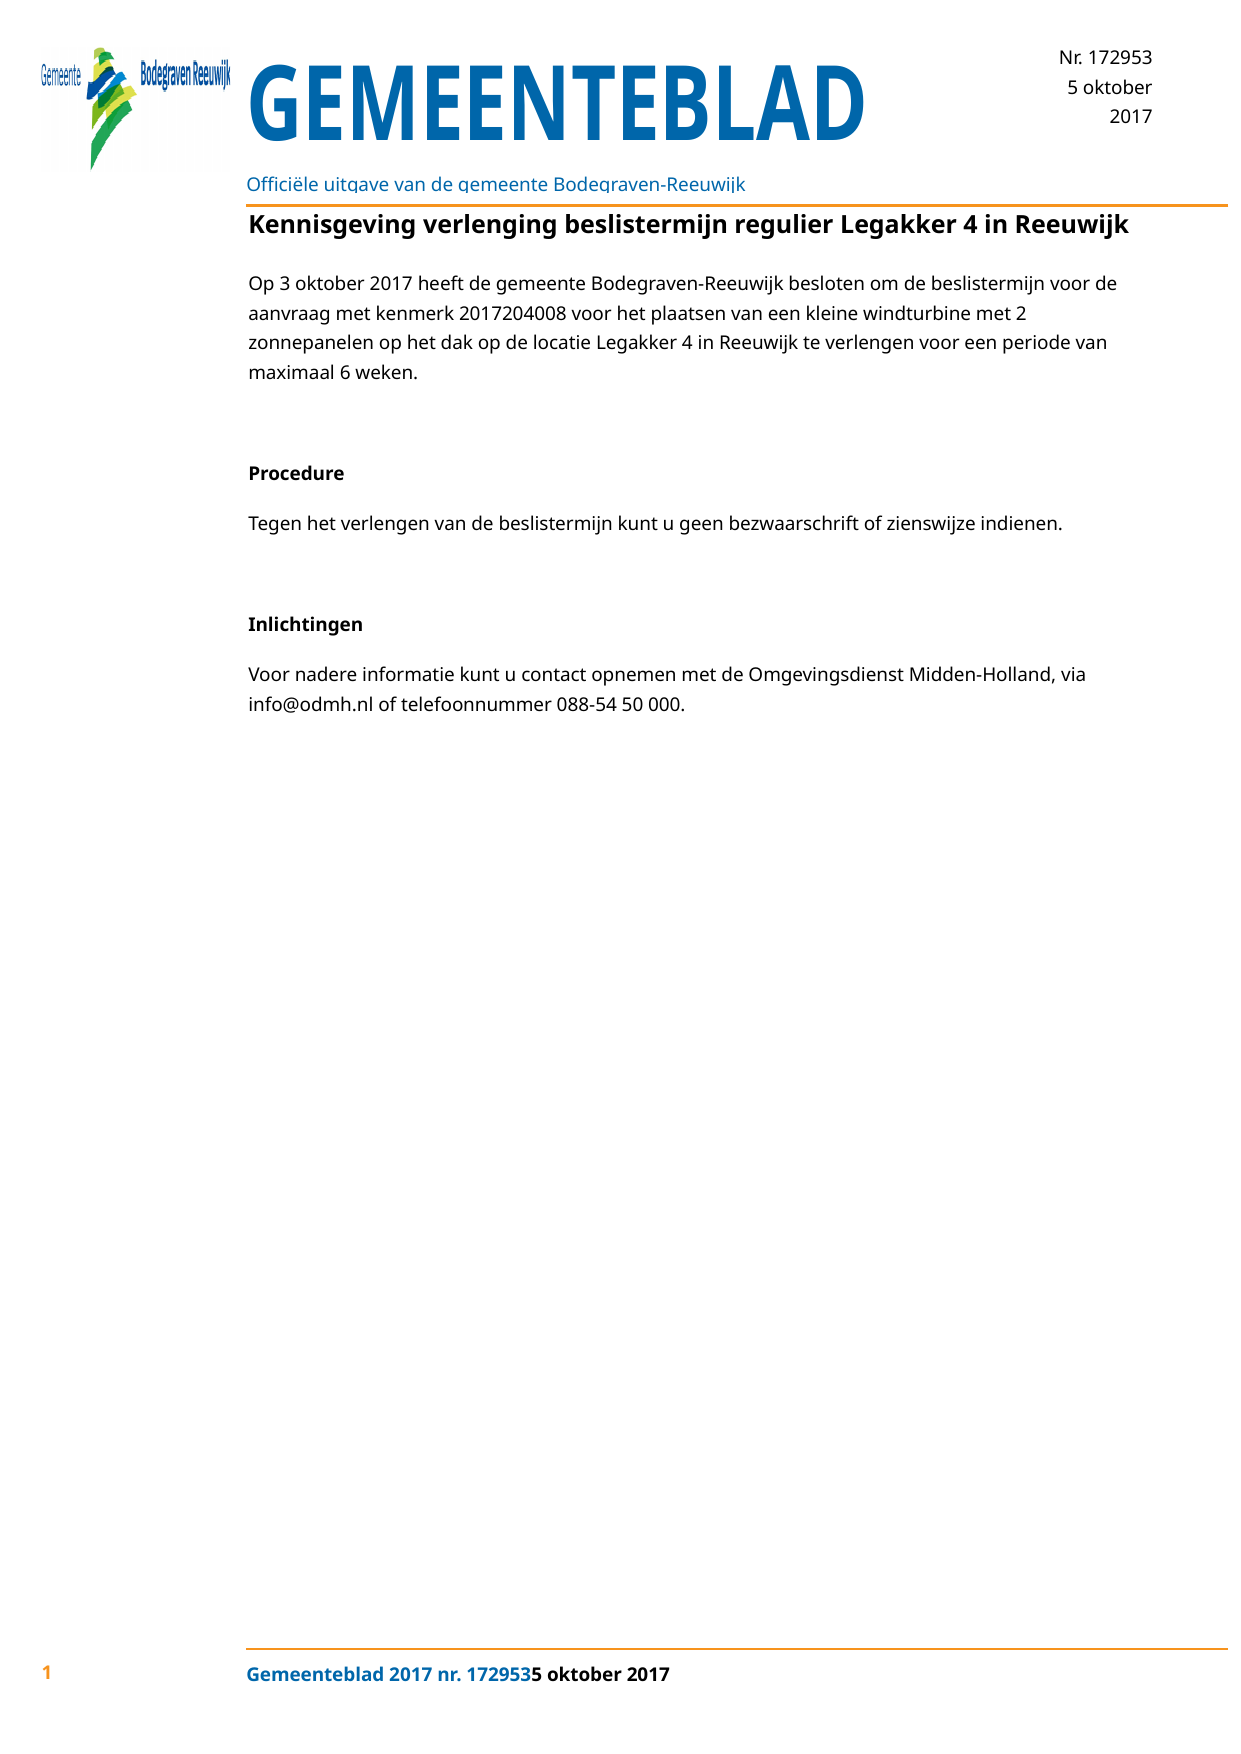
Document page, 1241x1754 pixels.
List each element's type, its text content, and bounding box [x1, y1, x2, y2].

text Kennisgeving verlenging beslistermijn regulier Legakker 4 in Reeuwijk [248, 207, 1152, 241]
text Inlichtingen [248, 611, 1152, 637]
text Tegen het verlengen van de beslistermijn kunt u geen bezwaarschrift of zienswijze indienen. [248, 510, 1152, 536]
text Op 3 oktober 2017 heeft de gemeente Bodegraven-Reeuwijk besloten om de beslistermijn voor de aanvraag met kenmerk 2017204008 voor het plaatsen van een kleine windturbine met 2 zonnepanelen op het dak op de locatie Legakker 4 in Reeuwijk te verlengen voor een periode van maximaal 6 weken. [248, 270, 1152, 385]
picture [41, 47, 231, 172]
text Voor nadere informatie kunt u contact opnemen met de Omgevingsdienst Midden-Holland, via info@odmh.nl of telefoonnummer 088-54 50 000. [248, 662, 1152, 717]
text Procedure [248, 460, 1152, 486]
